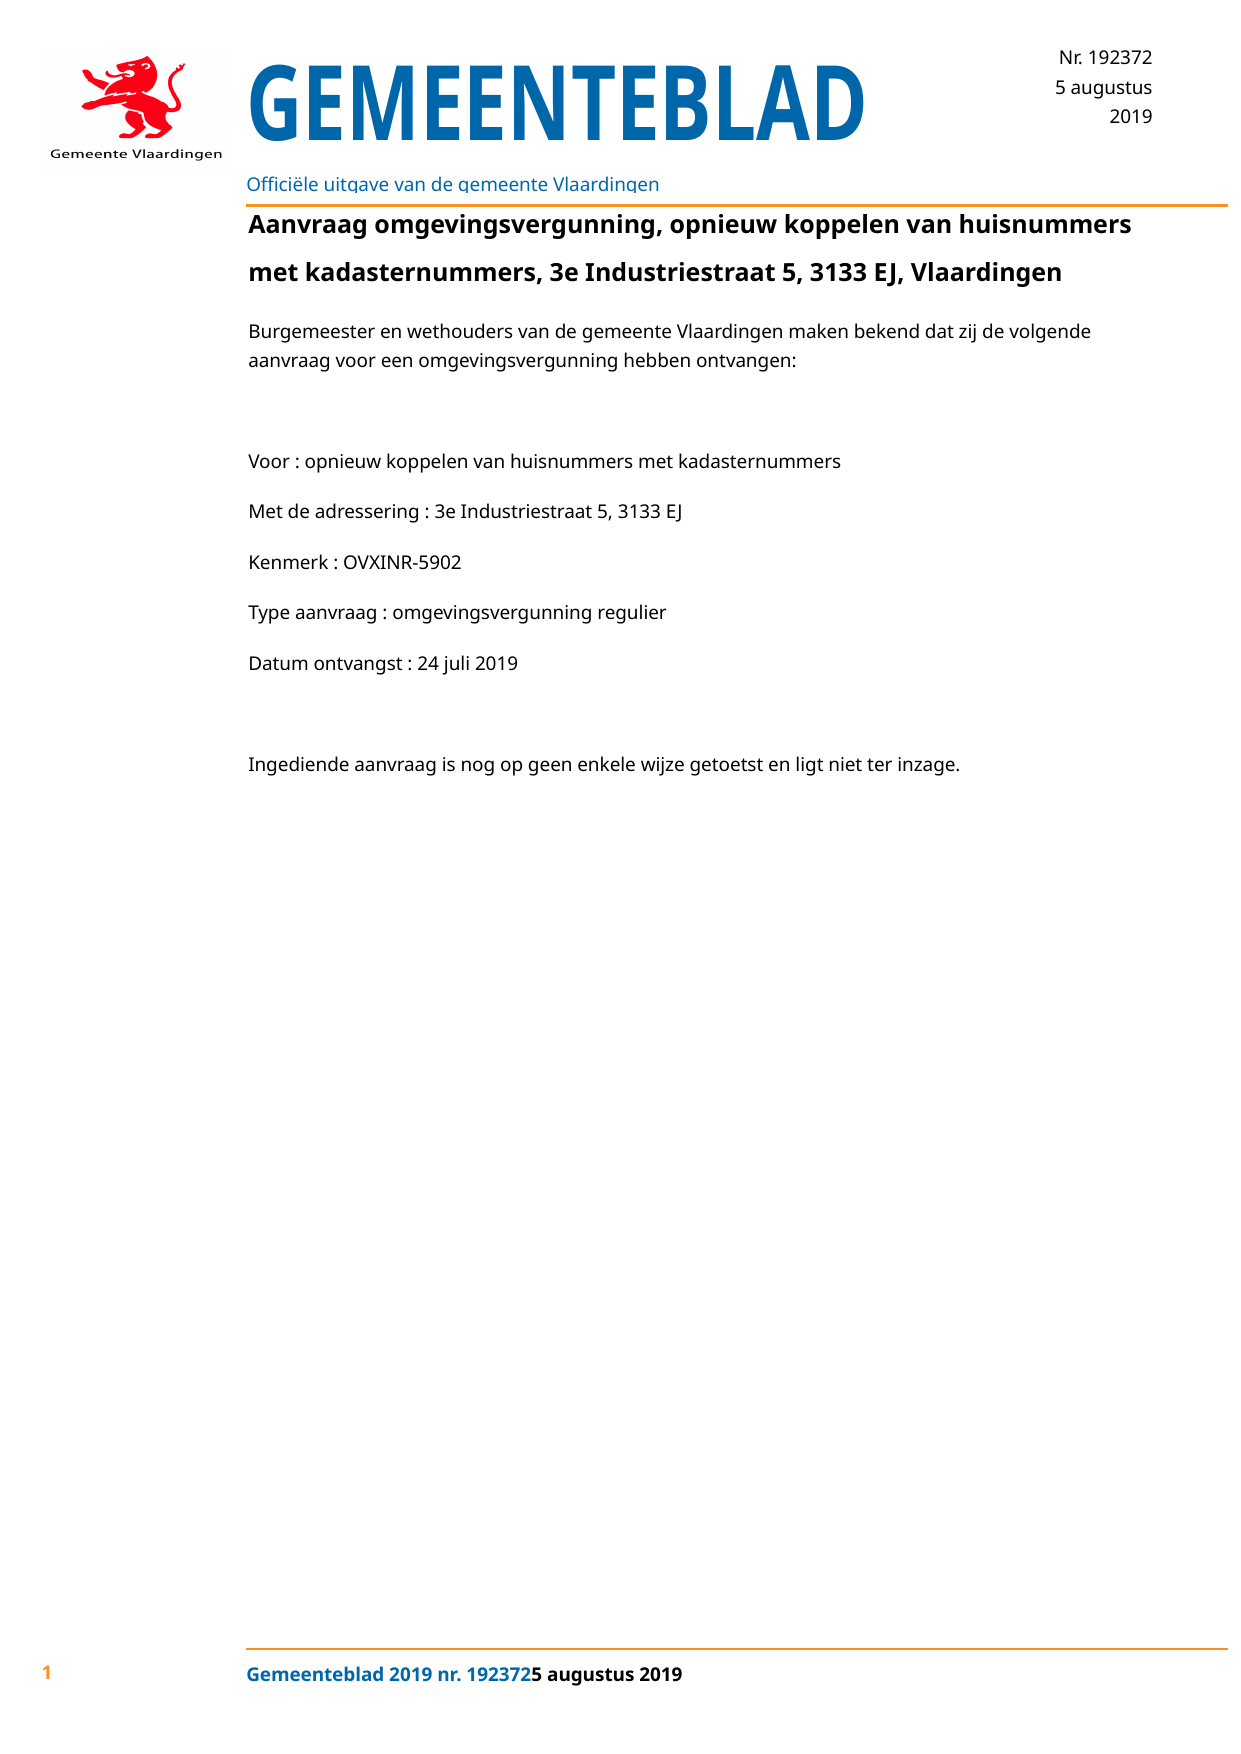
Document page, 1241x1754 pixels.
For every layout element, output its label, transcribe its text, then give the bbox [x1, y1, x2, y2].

text Type aanvraag : omgevingsvergunning regulier [248, 599, 1152, 625]
text Burgemeester en wethouders van de gemeente Vlaardingen maken bekend dat zij de volgende aanvraag voor een omgevingsvergunning hebben ontvangen: [248, 318, 1152, 373]
text Ingediende aanvraag is nog op geen enkele wijze getoetst en ligt niet ter inzage. [248, 751, 1152, 777]
text Kenmerk : OVXINR-5902 [248, 549, 1152, 575]
text Aanvraag omgevingsvergunning, opnieuw koppelen van huisnummers met kadasternummers, 3e Industriestraat 5, 3133 EJ, Vlaardingen [248, 207, 1152, 288]
text Met de adressering : 3e Industriestraat 5, 3133 EJ [248, 499, 1152, 524]
text Voor : opnieuw koppelen van huisnummers met kadasternummers [248, 448, 1152, 474]
text Datum ontvangst : 24 juli 2019 [248, 650, 1152, 676]
picture [41, 47, 231, 172]
